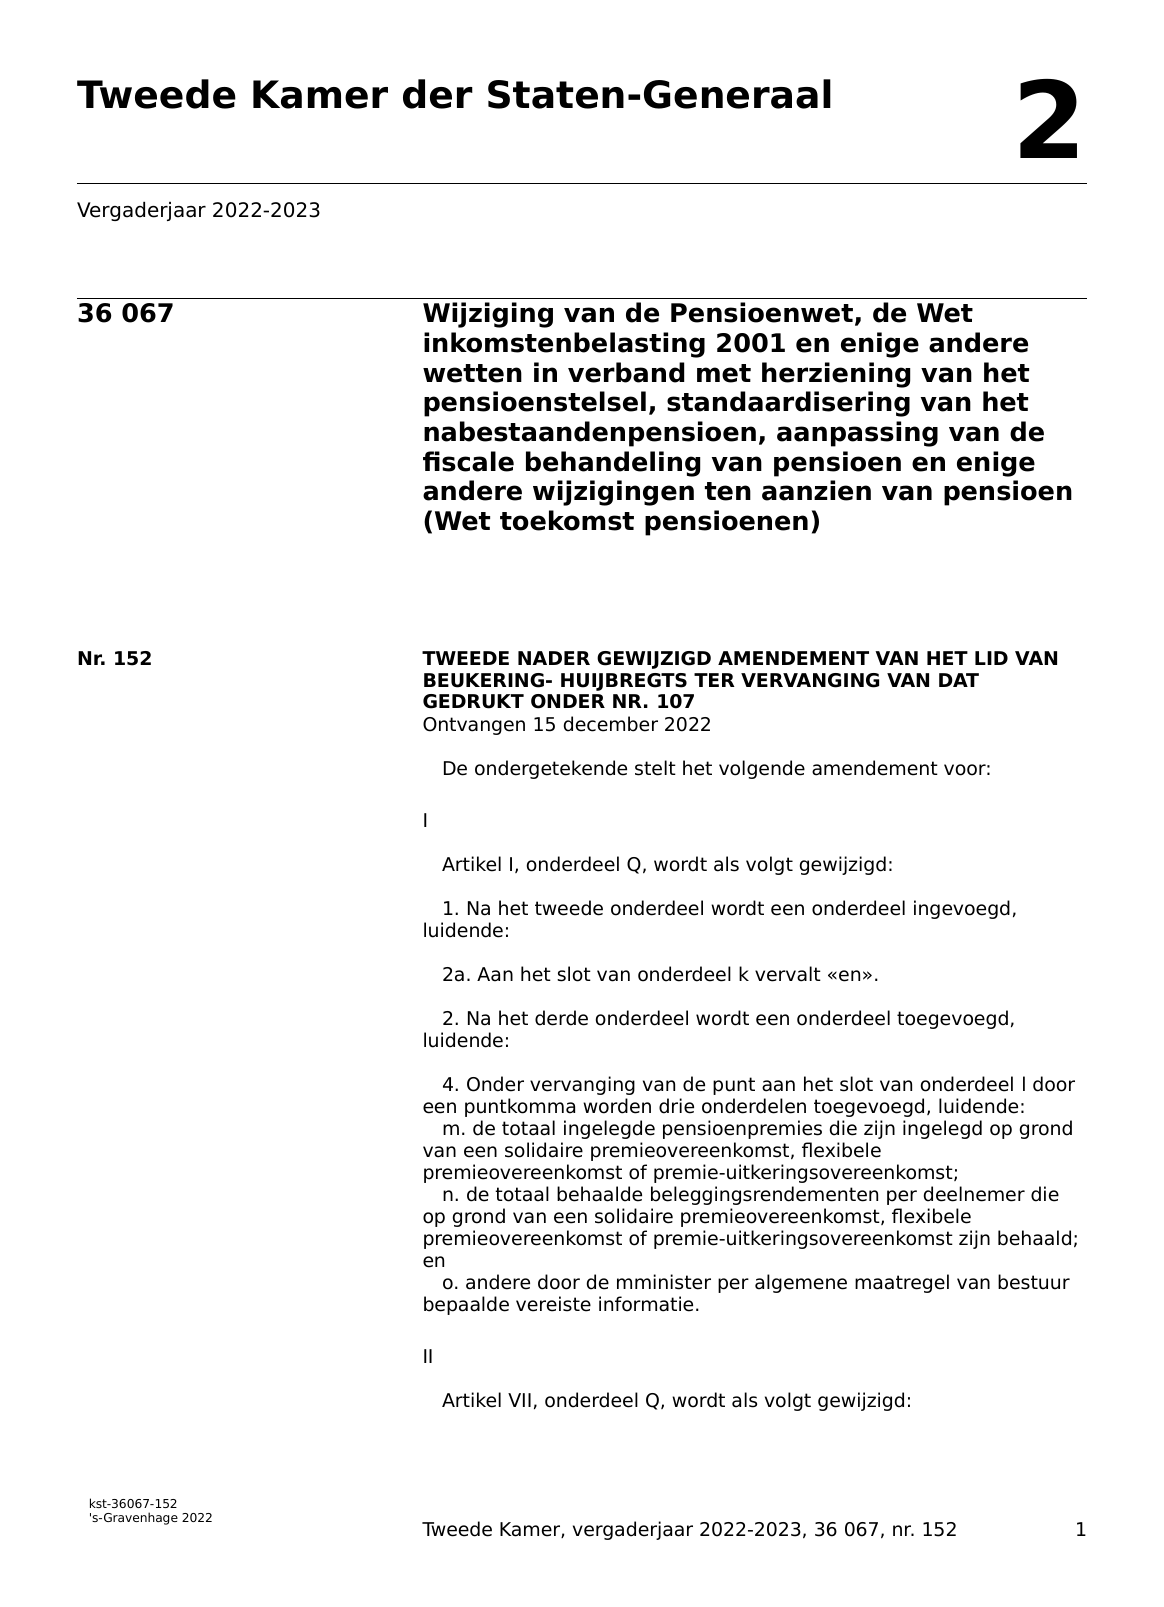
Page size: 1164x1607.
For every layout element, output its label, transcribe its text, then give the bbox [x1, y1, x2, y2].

table_header 2 [886, 59, 1087, 183]
table_header Tweede Kamer der Staten-Generaal [77, 59, 886, 183]
text o. andere door de mminister per algemene maatregel van bestuur bepaalde vereiste informatie. [422, 1272, 1087, 1316]
subtitle Nr. 152 TWEEDE NADER GEWIJZIGD AMENDEMENT VAN HET LID VAN BEUKERING- HUIJBREGTS TER VERVANGING VAN DAT GEDRUKT ONDER NR. 107 [77, 647, 1087, 713]
subtitle II [422, 1346, 1087, 1368]
text 1. Na het tweede onderdeel wordt een onderdeel ingevoegd, luidende: [422, 898, 1087, 942]
text Artikel VII, onderdeel Q, wordt als volgt gewijzigd: [422, 1390, 1087, 1412]
text 2a. Aan het slot van onderdeel k vervalt «en». [422, 964, 1087, 986]
text n. de totaal behaalde beleggingsrendementen per deelnemer die op grond van een solidaire premieovereenkomst, flexibele premieovereenkomst of premie-uitkeringsovereenkomst zijn behaald; en [422, 1184, 1087, 1272]
subtitle I [422, 809, 1087, 832]
text De ondergetekende stelt het volgende amendement voor: [422, 758, 1087, 779]
text 2. Na het derde onderdeel wordt een onderdeel toegevoegd, luidende: [422, 1008, 1087, 1052]
text m. de totaal ingelegde pensioenpremies die zijn ingelegd op grond van een solidaire premieovereenkomst, flexibele premieovereenkomst of premie-uitkeringsovereenkomst; [422, 1118, 1087, 1184]
text 's-Gravenhage 2022 [88, 1511, 323, 1525]
text 4. Onder vervanging van de punt aan het slot van onderdeel l door een puntkomma worden drie onderdelen toegevoegd, luidende: [422, 1074, 1087, 1118]
subtitle 36 067 Wijziging van de Pensioenwet, de Wet inkomstenbelasting 2001 en enige andere wetten in verband met herziening van het pensioenstelsel, standaardisering van het nabestaandenpensioen, aanpassing van de fiscale behandeling van pensioen en enige andere wijzigingen ten aanzien van pensioen (Wet toekomst pensioenen) [77, 299, 1087, 536]
text Artikel I, onderdeel Q, wordt als volgt gewijzigd: [422, 854, 1087, 876]
text Ontvangen 15 december 2022 [422, 713, 1087, 735]
text kst-36067-152 [88, 1497, 323, 1511]
table_cell Vergaderjaar 2022-2023 [77, 184, 1087, 298]
